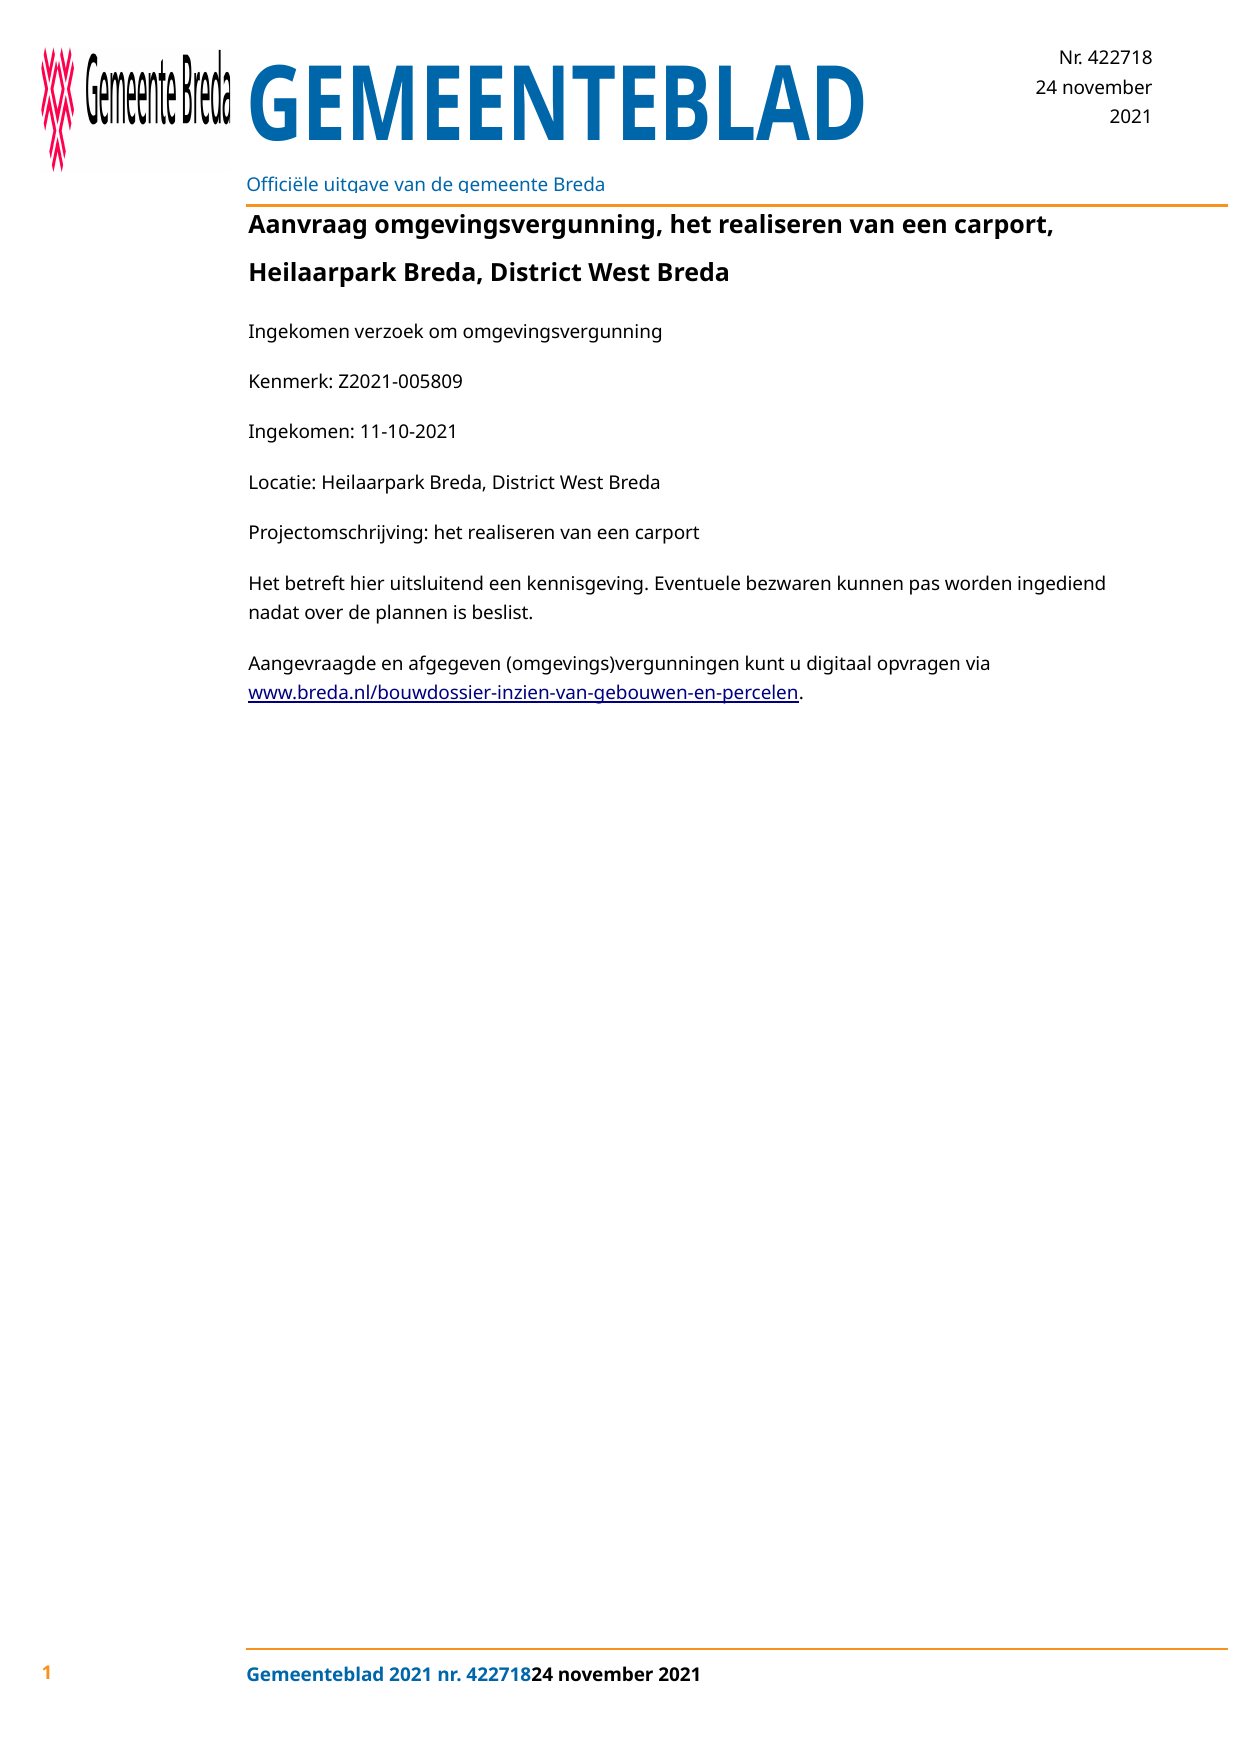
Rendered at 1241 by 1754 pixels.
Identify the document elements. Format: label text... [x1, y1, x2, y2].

text Ingekomen: 11-10-2021 [248, 419, 1152, 444]
picture [41, 47, 231, 172]
text Aanvraag omgevingsvergunning, het realiseren van een carport, Heilaarpark Breda, District West Breda [248, 207, 1152, 288]
text Ingekomen verzoek om omgevingsvergunning [248, 318, 1152, 344]
text Kenmerk: Z2021-005809 [248, 368, 1152, 394]
text Projectomschrijving: het realiseren van een carport [248, 519, 1152, 545]
text Aangevraagde en afgegeven (omgevings)vergunningen kunt u digitaal opvragen via www.breda.nl/bouwdossier-inzien-van-gebouwen-en-percelen. [248, 650, 1152, 705]
text Locatie: Heilaarpark Breda, District West Breda [248, 469, 1152, 495]
text Het betreft hier uitsluitend een kennisgeving. Eventuele bezwaren kunnen pas worden ingediend nadat over de plannen is beslist. [248, 570, 1152, 625]
